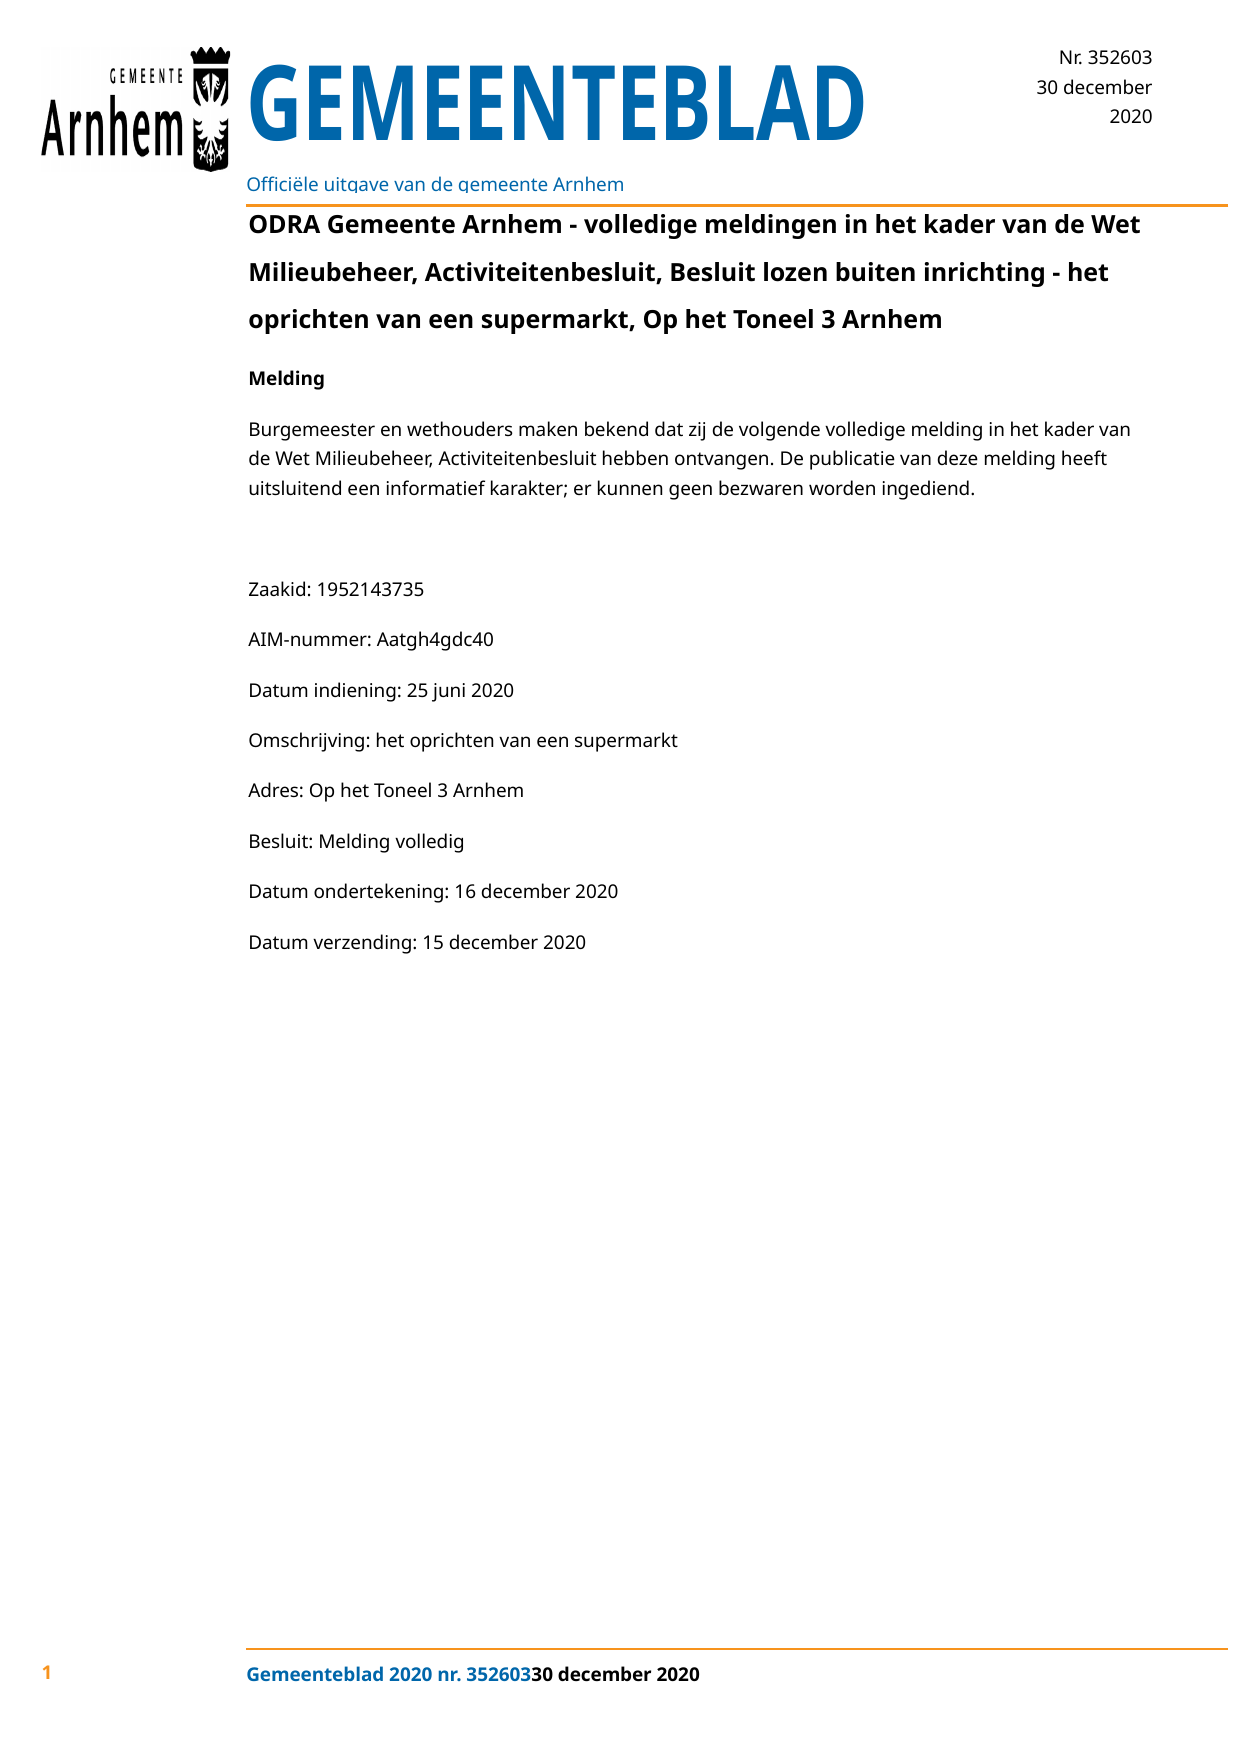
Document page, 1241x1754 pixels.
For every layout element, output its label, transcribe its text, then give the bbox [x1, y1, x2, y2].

text Omschrijving: het oprichten van een supermarkt [248, 727, 1152, 753]
text Datum indiening: 25 juni 2020 [248, 677, 1152, 702]
picture [41, 47, 231, 172]
text ODRA Gemeente Arnhem - volledige meldingen in het kader van de Wet Milieubeheer, Activiteitenbesluit, Besluit lozen buiten inrichting - het oprichten van een supermarkt, Op het Toneel 3 Arnhem [248, 207, 1152, 336]
text Burgemeester en wethouders maken bekend dat zij de volgende volledige melding in het kader van de Wet Milieubeheer, Activiteitenbesluit hebben ontvangen. De publicatie van deze melding heeft uitsluitend een informatief karakter; er kunnen geen bezwaren worden ingediend. [248, 416, 1152, 501]
text Datum ondertekening: 16 december 2020 [248, 878, 1152, 904]
text Zaakid: 1952143735 [248, 576, 1152, 602]
text Datum verzending: 15 december 2020 [248, 929, 1152, 954]
text Melding [248, 366, 1152, 391]
text Adres: Op het Toneel 3 Arnhem [248, 778, 1152, 803]
text AIM-nummer: Aatgh4gdc40 [248, 626, 1152, 652]
text Besluit: Melding volledig [248, 828, 1152, 854]
